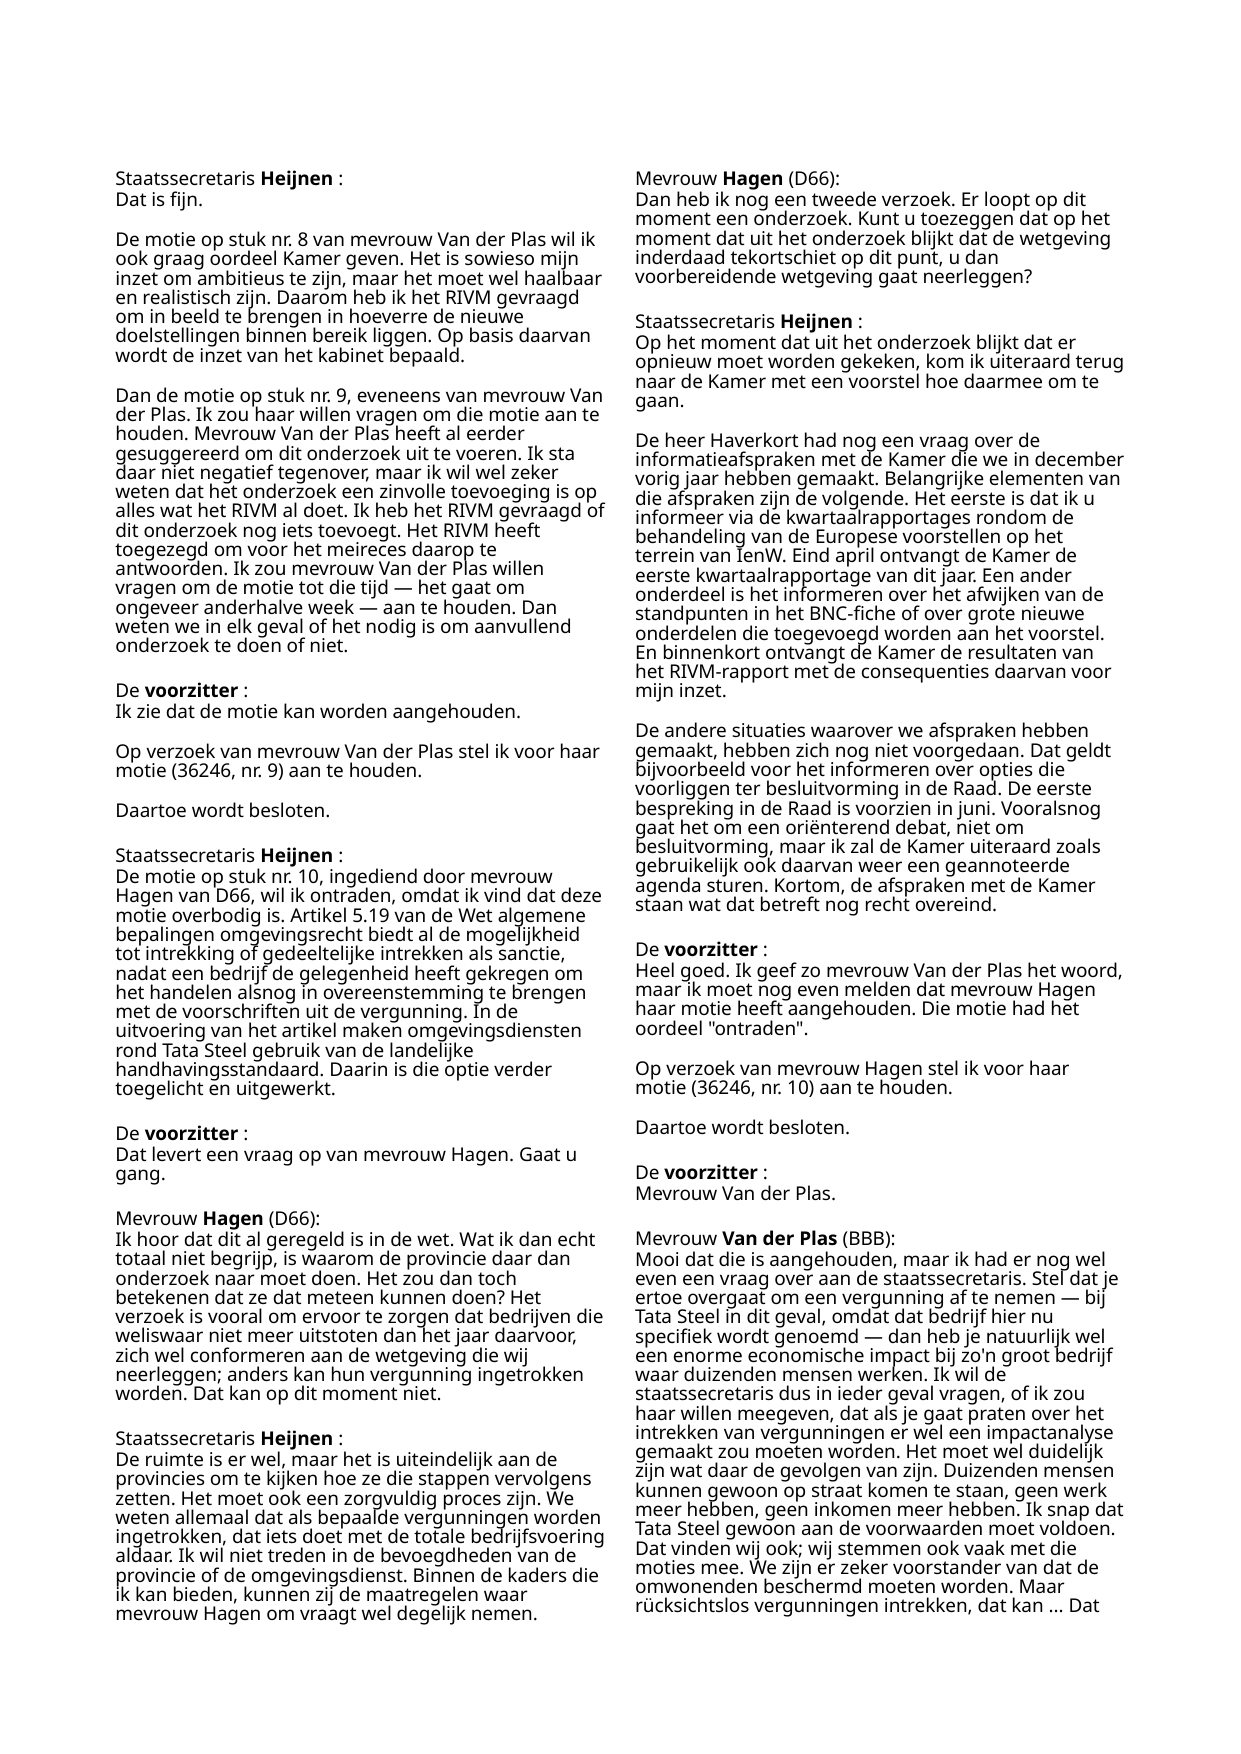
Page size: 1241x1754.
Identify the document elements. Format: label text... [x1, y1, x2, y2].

text De heer Haverkort had nog een vraag over de informatieafspraken met de Kamer die we in december vorig jaar hebben gemaakt. Belangrijke elementen van die afspraken zijn de volgende. Het eerste is dat ik u informeer via de kwartaalrapportages rondom de behandeling van de Europese voorstellen op het terrein van IenW. Eind april ontvangt de Kamer de eerste kwartaalrapportage van dit jaar. Een ander onderdeel is het informeren over het afwijken van de standpunten in het BNC-fiche of over grote nieuwe onderdelen die toegevoegd worden aan het voorstel. En binnenkort ontvangt de Kamer de resultaten van het RIVM-rapport met de consequenties daarvan voor mijn inzet. [635, 432, 1125, 702]
text Staatssecretaris Heijnen : [115, 165, 605, 191]
text Staatssecretaris Heijnen : [115, 842, 605, 868]
text Dat is fijn. [115, 191, 605, 210]
text De motie op stuk nr. 8 van mevrouw Van der Plas wil ik ook graag oordeel Kamer geven. Het is sowieso mijn inzet om ambitieus te zijn, maar het moet wel haalbaar en realistisch zijn. Daarom heb ik het RIVM gevraagd om in beeld te brengen in hoeverre de nieuwe doelstellingen binnen bereik liggen. Op basis daarvan wordt de inzet van het kabinet bepaald. [115, 231, 605, 366]
text Mevrouw Van der Plas (BBB): [635, 1225, 1125, 1251]
text Mevrouw Hagen (D66): [115, 1205, 605, 1231]
text Staatssecretaris Heijnen : [115, 1425, 605, 1451]
text Dan heb ik nog een tweede verzoek. Er loopt op dit moment een onderzoek. Kunt u toezeggen dat op het moment dat uit het onderzoek blijkt dat de wetgeving inderdaad tekortschiet op dit punt, u dan voorbereidende wetgeving gaat neerleggen? [635, 191, 1125, 287]
text Op verzoek van mevrouw Van der Plas stel ik voor haar motie (36246, nr. 9) aan te houden. [115, 743, 605, 782]
text De ruimte is er wel, maar het is uiteindelijk aan de provincies om te kijken hoe ze die stappen vervolgens zetten. Het moet ook een zorgvuldig proces zijn. We weten allemaal dat als bepaalde vergunningen worden ingetrokken, dat iets doet met de totale bedrijfsvoering aldaar. Ik wil niet treden in de bevoegdheden van de provincie of de omgevingsdienst. Binnen de kaders die ik kan bieden, kunnen zij de maatregelen waar mevrouw Hagen om vraagt wel degelijk nemen. [115, 1451, 605, 1624]
text Daartoe wordt besloten. [115, 802, 605, 822]
text De voorzitter : [635, 936, 1125, 962]
text Ik zie dat de motie kan worden aangehouden. [115, 703, 605, 722]
text De voorzitter : [115, 677, 605, 703]
text Dan de motie op stuk nr. 9, eveneens van mevrouw Van der Plas. Ik zou haar willen vragen om die motie aan te houden. Mevrouw Van der Plas heeft al eerder gesuggereerd om dit onderzoek uit te voeren. Ik sta daar niet negatief tegenover, maar ik wil wel zeker weten dat het onderzoek een zinvolle toevoeging is op alles wat het RIVM al doet. Ik heb het RIVM gevraagd of dit onderzoek nog iets toevoegt. Het RIVM heeft toegezegd om voor het meireces daarop te antwoorden. Ik zou mevrouw Van der Plas willen vragen om de motie tot die tijd — het gaat om ongeveer anderhalve week — aan te houden. Dan weten we in elk geval of het nodig is om aanvullend onderzoek te doen of niet. [115, 387, 605, 656]
text De motie op stuk nr. 10, ingediend door mevrouw Hagen van D66, wil ik ontraden, omdat ik vind dat deze motie overbodig is. Artikel 5.19 van de Wet algemene bepalingen omgevingsrecht biedt al de mogelijkheid tot intrekking of gedeeltelijke intrekken als sanctie, nadat een bedrijf de gelegenheid heeft gekregen om het handelen alsnog in overeenstemming te brengen met de voorschriften uit de vergunning. In de uitvoering van het artikel maken omgevingsdiensten rond Tata Steel gebruik van de landelijke handhavingsstandaard. Daarin is die optie verder toegelicht en uitgewerkt. [115, 868, 605, 1099]
text Daartoe wordt besloten. [635, 1119, 1125, 1138]
text Mooi dat die is aangehouden, maar ik had er nog wel even een vraag over aan de staatssecretaris. Stel dat je ertoe overgaat om een vergunning af te nemen — bij Tata Steel in dit geval, omdat dat bedrijf hier nu specifiek wordt genoemd — dan heb je natuurlijk wel een enorme economische impact bij zo'n groot bedrijf waar duizenden mensen werken. Ik wil de staatssecretaris dus in ieder geval vragen, of ik zou haar willen meegeven, dat als je gaat praten over het intrekken van vergunningen er wel een impactanalyse gemaakt zou moeten worden. Het moet wel duidelijk zijn wat daar de gevolgen van zijn. Duizenden mensen kunnen gewoon op straat komen te staan, geen werk meer hebben, geen inkomen meer hebben. Ik snap dat Tata Steel gewoon aan de voorwaarden moet voldoen. Dat vinden wij ook; wij stemmen ook vaak met die moties mee. We zijn er zeker voorstander van dat de omwonenden beschermd moeten worden. Maar rücksichtslos vergunningen intrekken, dat kan ... Dat [635, 1251, 1125, 1617]
text De voorzitter : [635, 1159, 1125, 1185]
text Heel goed. Ik geef zo mevrouw Van der Plas het woord, maar ik moet nog even melden dat mevrouw Hagen haar motie heeft aangehouden. Die motie had het oordeel "ontraden". [635, 962, 1125, 1039]
text Mevrouw Hagen (D66): [635, 165, 1125, 191]
text Dat levert een vraag op van mevrouw Hagen. Gaat u gang. [115, 1146, 605, 1184]
text Op verzoek van mevrouw Hagen stel ik voor haar motie (36246, nr. 10) aan te houden. [635, 1059, 1125, 1098]
text De andere situaties waarover we afspraken hebben gemaakt, hebben zich nog niet voorgedaan. Dat geldt bijvoorbeeld voor het informeren over opties die voorliggen ter besluitvorming in de Raad. De eerste bespreking in de Raad is voorzien in juni. Vooralsnog gaat het om een oriënterend debat, niet om besluitvorming, maar ik zal de Kamer uiteraard zoals gebruikelijk ook daarvan weer een geannoteerde agenda sturen. Kortom, de afspraken met de Kamer staan wat dat betreft nog recht overeind. [635, 722, 1125, 915]
text De voorzitter : [115, 1120, 605, 1146]
text Ik hoor dat dit al geregeld is in de wet. Wat ik dan echt totaal niet begrijp, is waarom de provincie daar dan onderzoek naar moet doen. Het zou dan toch betekenen dat ze dat meteen kunnen doen? Het verzoek is vooral om ervoor te zorgen dat bedrijven die weliswaar niet meer uitstoten dan het jaar daarvoor, zich wel conformeren aan de wetgeving die wij neerleggen; anders kan hun vergunning ingetrokken worden. Dat kan op dit moment niet. [115, 1231, 605, 1404]
text Staatssecretaris Heijnen : [635, 308, 1125, 334]
text Mevrouw Van der Plas. [635, 1185, 1125, 1204]
text Op het moment dat uit het onderzoek blijkt dat er opnieuw moet worden gekeken, kom ik uiteraard terug naar de Kamer met een voorstel hoe daarmee om te gaan. [635, 334, 1125, 411]
